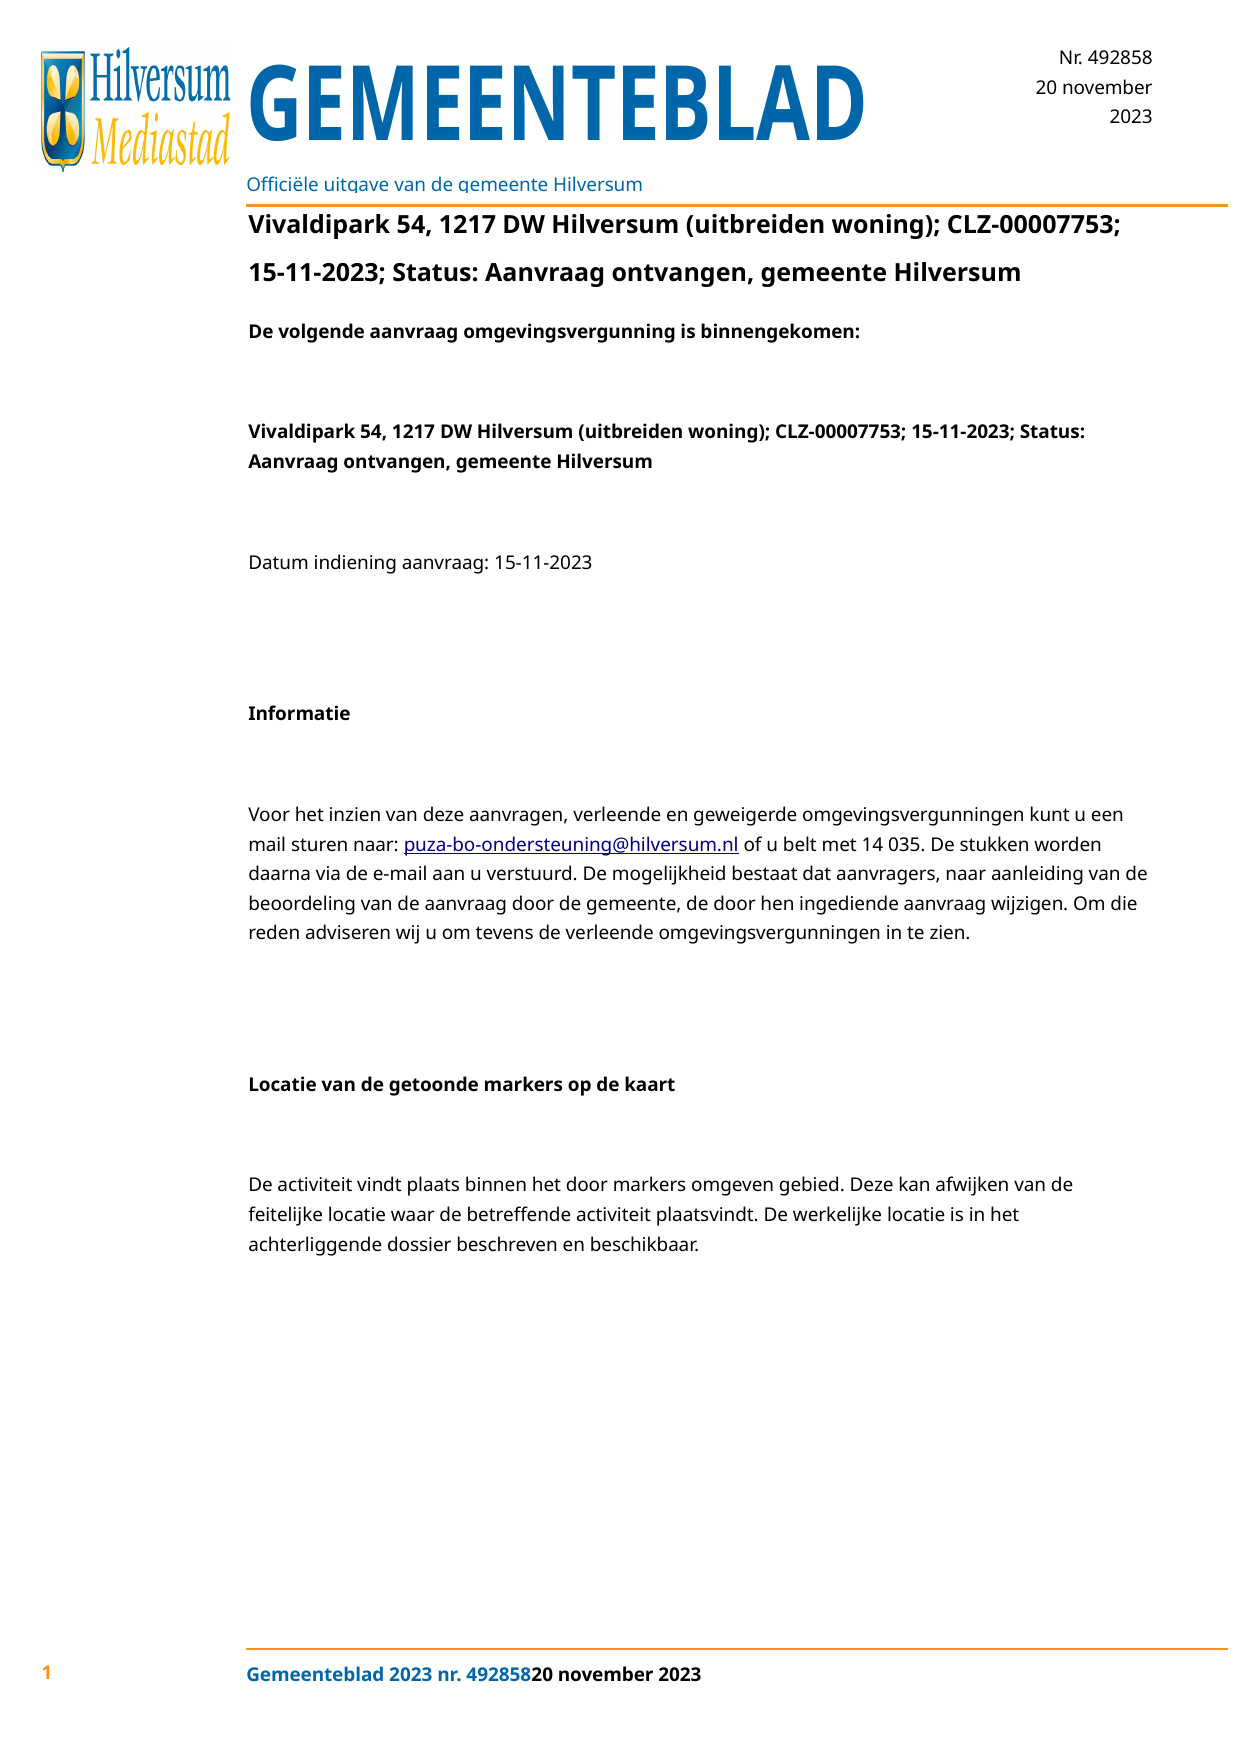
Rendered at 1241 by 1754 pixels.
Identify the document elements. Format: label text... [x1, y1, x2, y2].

text Voor het inzien van deze aanvragen, verleende en geweigerde omgevingsvergunningen kunt u een mail sturen naar: puza-bo-ondersteuning@hilversum.nl of u belt met 14 035. De stukken worden daarna via de e-mail aan u verstuurd. De mogelijkheid bestaat dat aanvragers, naar aanleiding van de beoordeling van de aanvraag door de gemeente, de door hen ingediende aanvraag wijzigen. Om die reden adviseren wij u om tevens de verleende omgevingsvergunningen in te zien. [248, 801, 1152, 945]
text Vivaldipark 54, 1217 DW Hilversum (uitbreiden woning); CLZ-00007753; 15-11-2023; Status: Aanvraag ontvangen, gemeente Hilversum [248, 207, 1152, 288]
picture [41, 47, 231, 172]
text Informatie [248, 700, 1152, 726]
text Vivaldipark 54, 1217 DW Hilversum (uitbreiden woning); CLZ-00007753; 15-11-2023; Status: Aanvraag ontvangen, gemeente Hilversum [248, 419, 1152, 474]
text Locatie van de getoonde markers op de kaart [248, 1071, 1152, 1097]
text De volgende aanvraag omgevingsvergunning is binnengekomen: [248, 318, 1152, 344]
text De activiteit vindt plaats binnen het door markers omgeven gebied. Deze kan afwijken van de feitelijke locatie waar de betreffende activiteit plaatsvindt. De werkelijke locatie is in het achterliggende dossier beschreven en beschikbaar. [248, 1172, 1152, 1257]
text Datum indiening aanvraag: 15-11-2023 [248, 549, 1152, 575]
